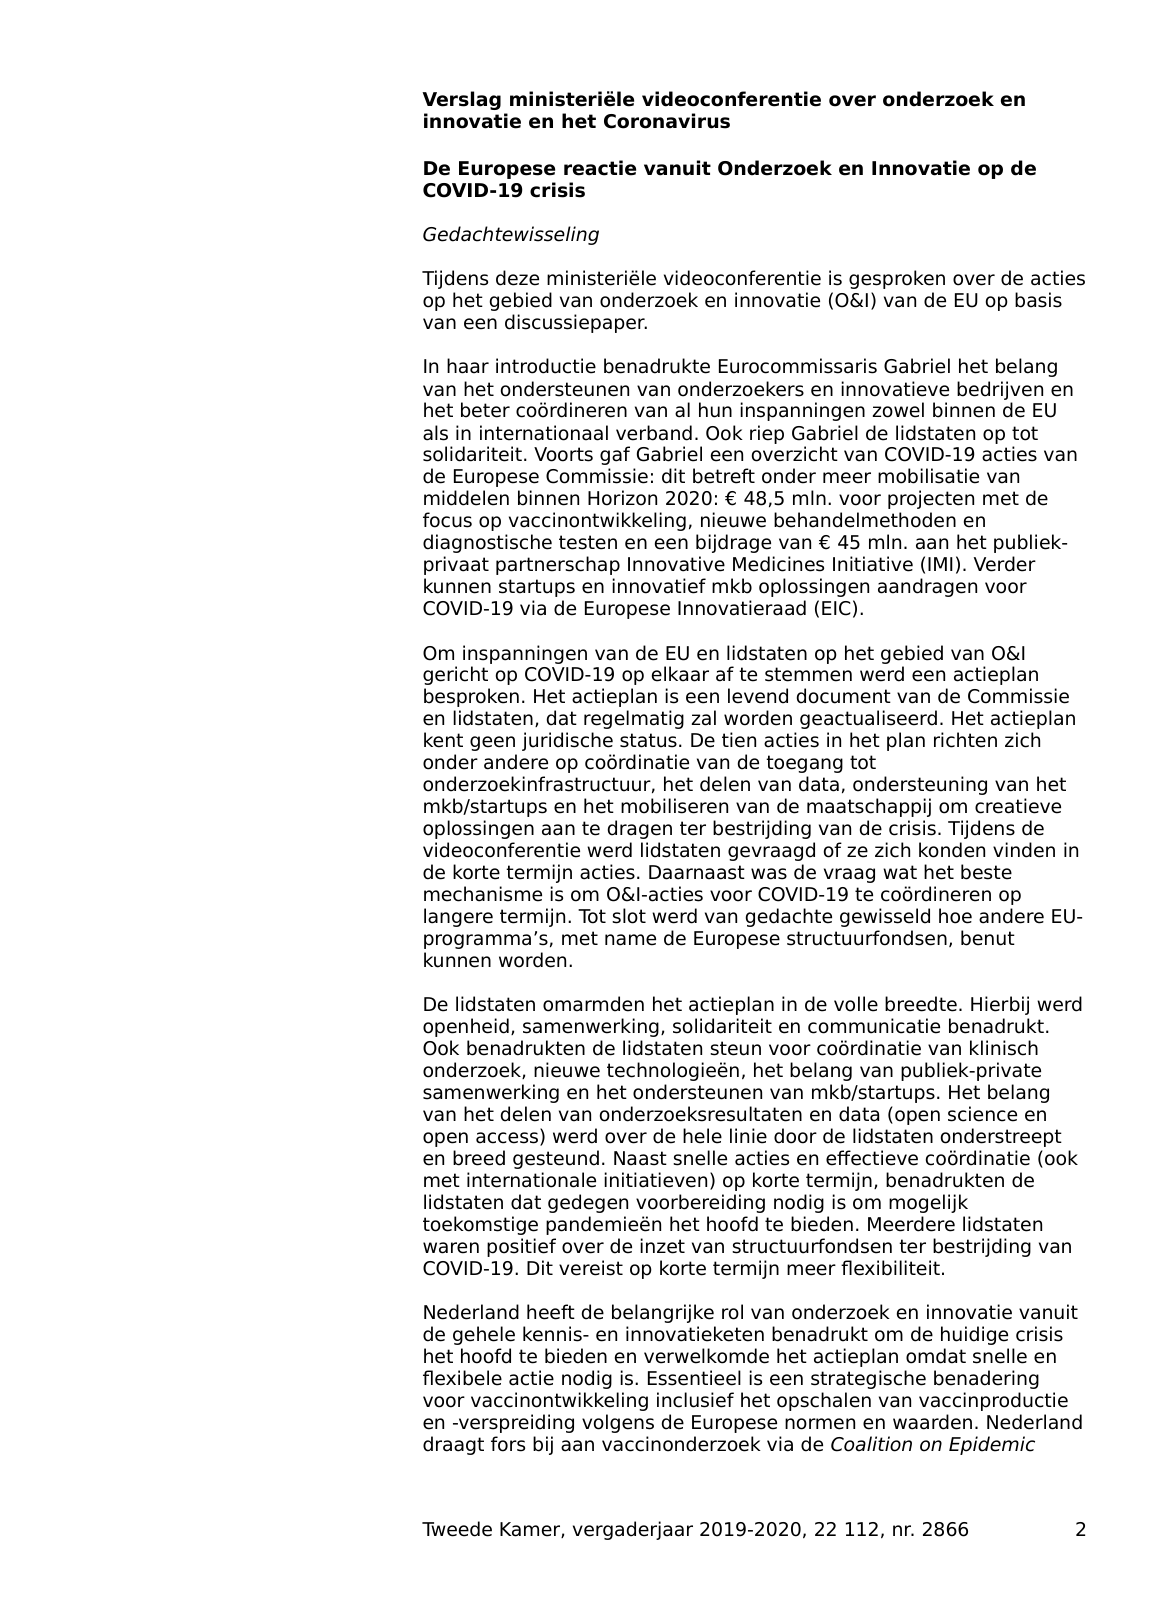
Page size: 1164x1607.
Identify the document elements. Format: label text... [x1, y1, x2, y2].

text In haar introductie benadrukte Eurocommissaris Gabriel het belang van het ondersteunen van onderzoekers en innovatieve bedrijven en het beter coördineren van al hun inspanningen zowel binnen de EU als in internationaal verband. Ook riep Gabriel de lidstaten op tot solidariteit. Voorts gaf Gabriel een overzicht van COVID-19 acties van de Europese Commissie: dit betreft onder meer mobilisatie van middelen binnen Horizon 2020: € 48,5 mln. voor projecten met de focus op vaccinontwikkeling, nieuwe behandelmethoden en diagnostische testen en een bijdrage van € 45 mln. aan het publiek-privaat partnerschap Innovative Medicines Initiative (IMI). Verder kunnen startups en innovatief mkb oplossingen aandragen voor COVID-19 via de Europese Innovatieraad (EIC). [422, 356, 1087, 620]
text Gedachtewisseling [422, 224, 1087, 246]
text Om inspanningen van de EU en lidstaten op het gebied van O&I gericht op COVID-19 op elkaar af te stemmen werd een actieplan besproken. Het actieplan is een levend document van de Commissie en lidstaten, dat regelmatig zal worden geactualiseerd. Het actieplan kent geen juridische status. De tien acties in het plan richten zich onder andere op coördinatie van de toegang tot onderzoekinfrastructuur, het delen van data, ondersteuning van het mkb/startups en het mobiliseren van de maatschappij om creatieve oplossingen aan te dragen ter bestrijding van de crisis. Tijdens de videoconferentie werd lidstaten gevraagd of ze zich konden vinden in de korte termijn acties. Daarnaast was de vraag wat het beste mechanisme is om O&I-acties voor COVID-19 te coördineren op langere termijn. Tot slot werd van gedachte gewisseld hoe andere EU-programma’s, met name de Europese structuurfondsen, benut kunnen worden. [422, 642, 1087, 972]
text De lidstaten omarmden het actieplan in de volle breedte. Hierbij werd openheid, samenwerking, solidariteit en communicatie benadrukt. Ook benadrukten de lidstaten steun voor coördinatie van klinisch onderzoek, nieuwe technologieën, het belang van publiek-private samenwerking en het ondersteunen van mkb/startups. Het belang van het delen van onderzoeksresultaten en data (open science en open access) werd over de hele linie door de lidstaten onderstreept en breed gesteund. Naast snelle acties en effectieve coördinatie (ook met internationale initiatieven) op korte termijn, benadrukten de lidstaten dat gedegen voorbereiding nodig is om mogelijk toekomstige pandemieën het hoofd te bieden. Meerdere lidstaten waren positief over de inzet van structuurfondsen ter bestrijding van COVID-19. Dit vereist op korte termijn meer flexibiliteit. [422, 994, 1087, 1280]
text Nederland heeft de belangrijke rol van onderzoek en innovatie vanuit de gehele kennis- en innovatieketen benadrukt om de huidige crisis het hoofd te bieden en verwelkomde het actieplan omdat snelle en flexibele actie nodig is. Essentieel is een strategische benadering voor vaccinontwikkeling inclusief het opschalen van vaccinproductie en -verspreiding volgens de Europese normen en waarden. Nederland draagt fors bij aan vaccinonderzoek via de Coalition on Epidemic [422, 1302, 1087, 1456]
subtitle Verslag ministeriële videoconferentie over onderzoek en innovatie en het Coronavirus [422, 89, 1087, 133]
text Tijdens deze ministeriële videoconferentie is gesproken over de acties op het gebied van onderzoek en innovatie (O&I) van de EU op basis van een discussiepaper. [422, 268, 1087, 334]
subtitle De Europese reactie vanuit Onderzoek en Innovatie op de COVID-19 crisis [422, 158, 1087, 202]
